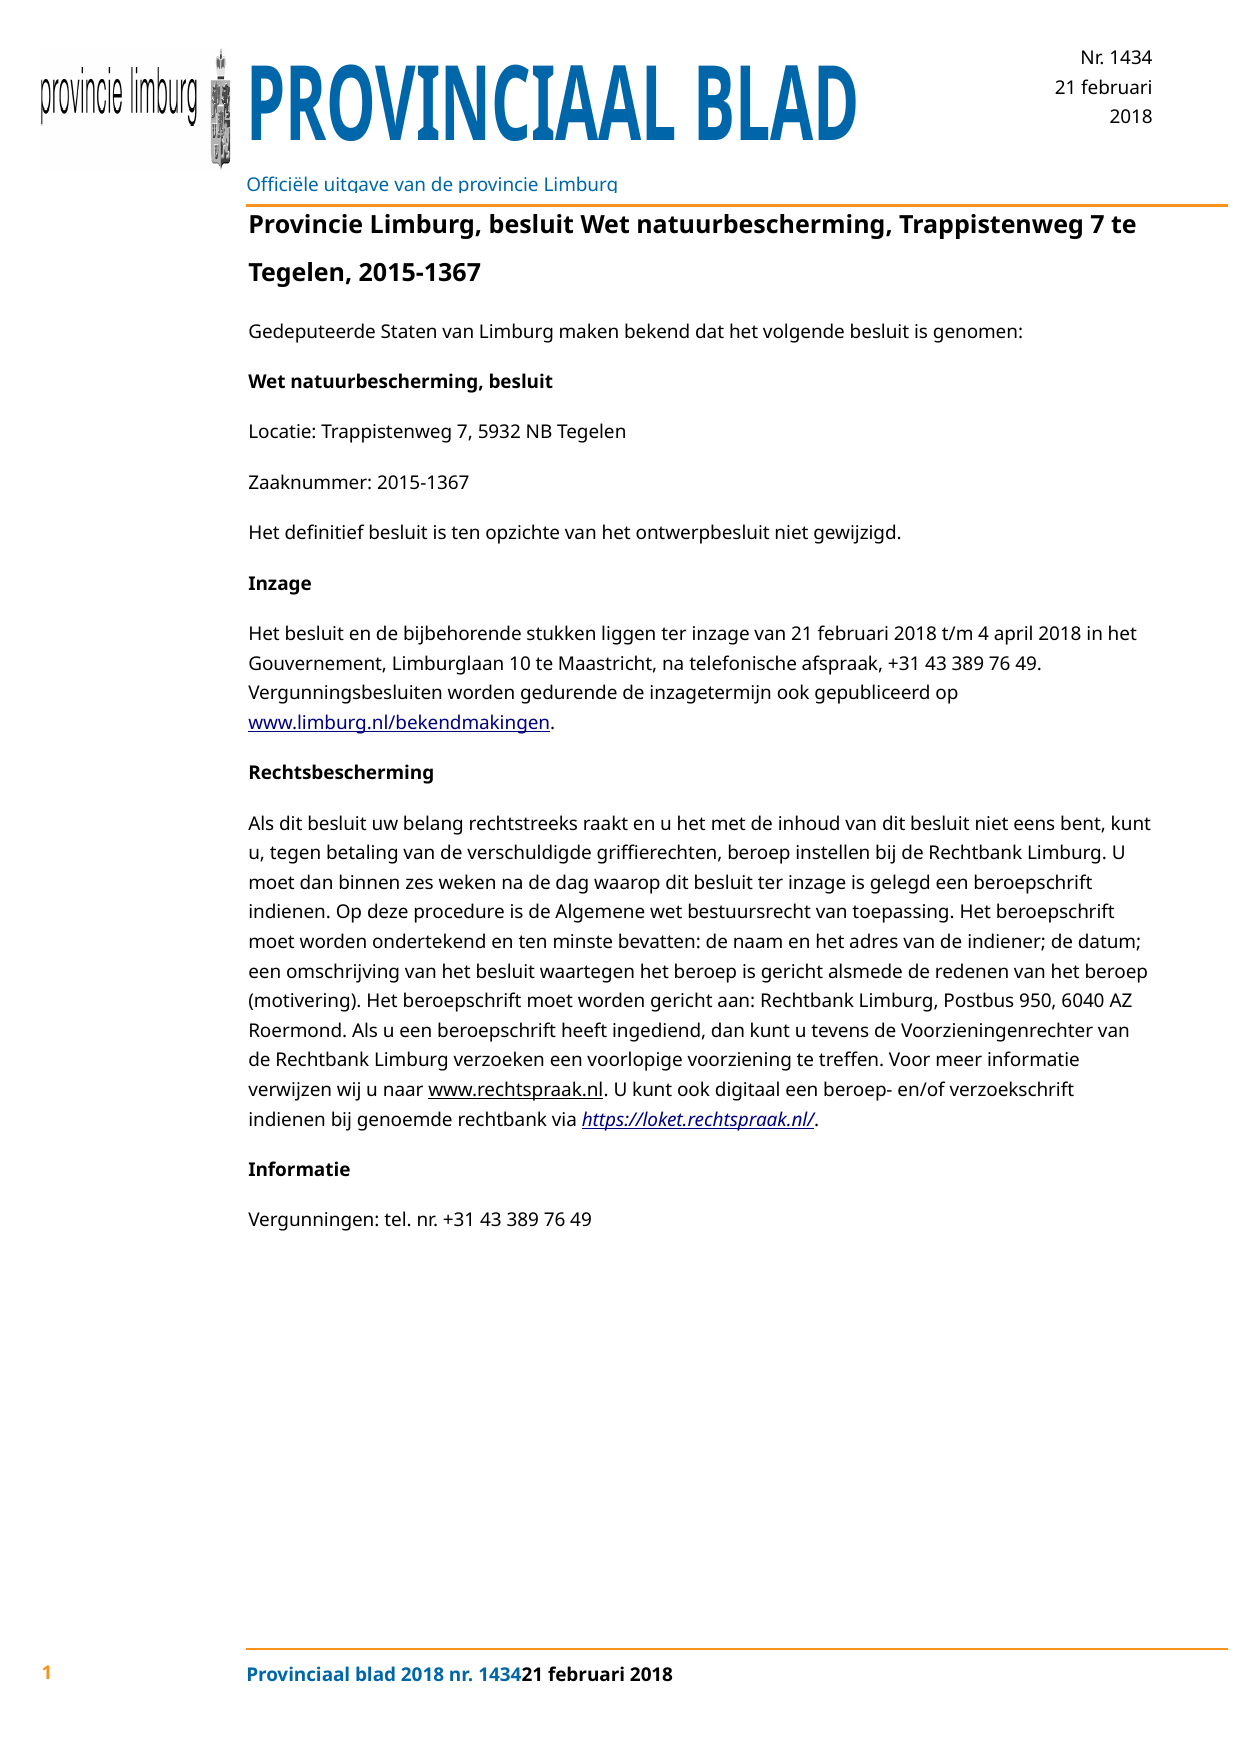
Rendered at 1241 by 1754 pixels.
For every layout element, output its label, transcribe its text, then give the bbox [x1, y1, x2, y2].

text Informatie [248, 1156, 1152, 1182]
text Rechtsbescherming [248, 759, 1152, 785]
text Gedeputeerde Staten van Limburg maken bekend dat het volgende besluit is genomen: [248, 318, 1152, 344]
text Inzage [248, 570, 1152, 596]
text Als dit besluit uw belang rechtstreeks raakt en u het met de inhoud van dit besluit niet eens bent, kunt u, tegen betaling van de verschuldigde griffierechten, beroep instellen bij de Rechtbank Limburg. U moet dan binnen zes weken na de dag waarop dit besluit ter inzage is gelegd een beroepschrift indienen. Op deze procedure is de Algemene wet bestuursrecht van toepassing. Het beroepschrift moet worden ondertekend en ten minste bevatten: de naam en het adres van de indiener; de datum; een omschrijving van het besluit waartegen het beroep is gericht alsmede de redenen van het beroep (motivering). Het beroepschrift moet worden gericht aan: Rechtbank Limburg, Postbus 950, 6040 AZ Roermond. Als u een beroepschrift heeft ingediend, dan kunt u tevens de Voorzieningenrechter van de Rechtbank Limburg verzoeken een voorlopige voorziening te treffen. Voor meer informatie verwijzen wij u naar www.rechtspraak.nl. U kunt ook digitaal een beroep- en/of verzoekschrift indienen bij genoemde rechtbank via https://loket.rechtspraak.nl/. [248, 810, 1152, 1132]
picture [41, 47, 231, 172]
text Het besluit en de bijbehorende stukken liggen ter inzage van 21 februari 2018 t/m 4 april 2018 in het Gouvernement, Limburglaan 10 te Maastricht, na telefonische afspraak, +31 43 389 76 49. Vergunningsbesluiten worden gedurende de inzagetermijn ook gepubliceerd op www.limburg.nl/bekendmakingen. [248, 620, 1152, 735]
text Het definitief besluit is ten opzichte van het ontwerpbesluit niet gewijzigd. [248, 519, 1152, 545]
text Zaaknummer: 2015-1367 [248, 469, 1152, 495]
text Wet natuurbescherming, besluit [248, 368, 1152, 394]
text Locatie: Trappistenweg 7, 5932 NB Tegelen [248, 419, 1152, 444]
text Provincie Limburg, besluit Wet natuurbescherming, Trappistenweg 7 te Tegelen, 2015-1367 [248, 207, 1152, 288]
text Vergunningen: tel. nr. +31 43 389 76 49 [248, 1207, 1152, 1232]
